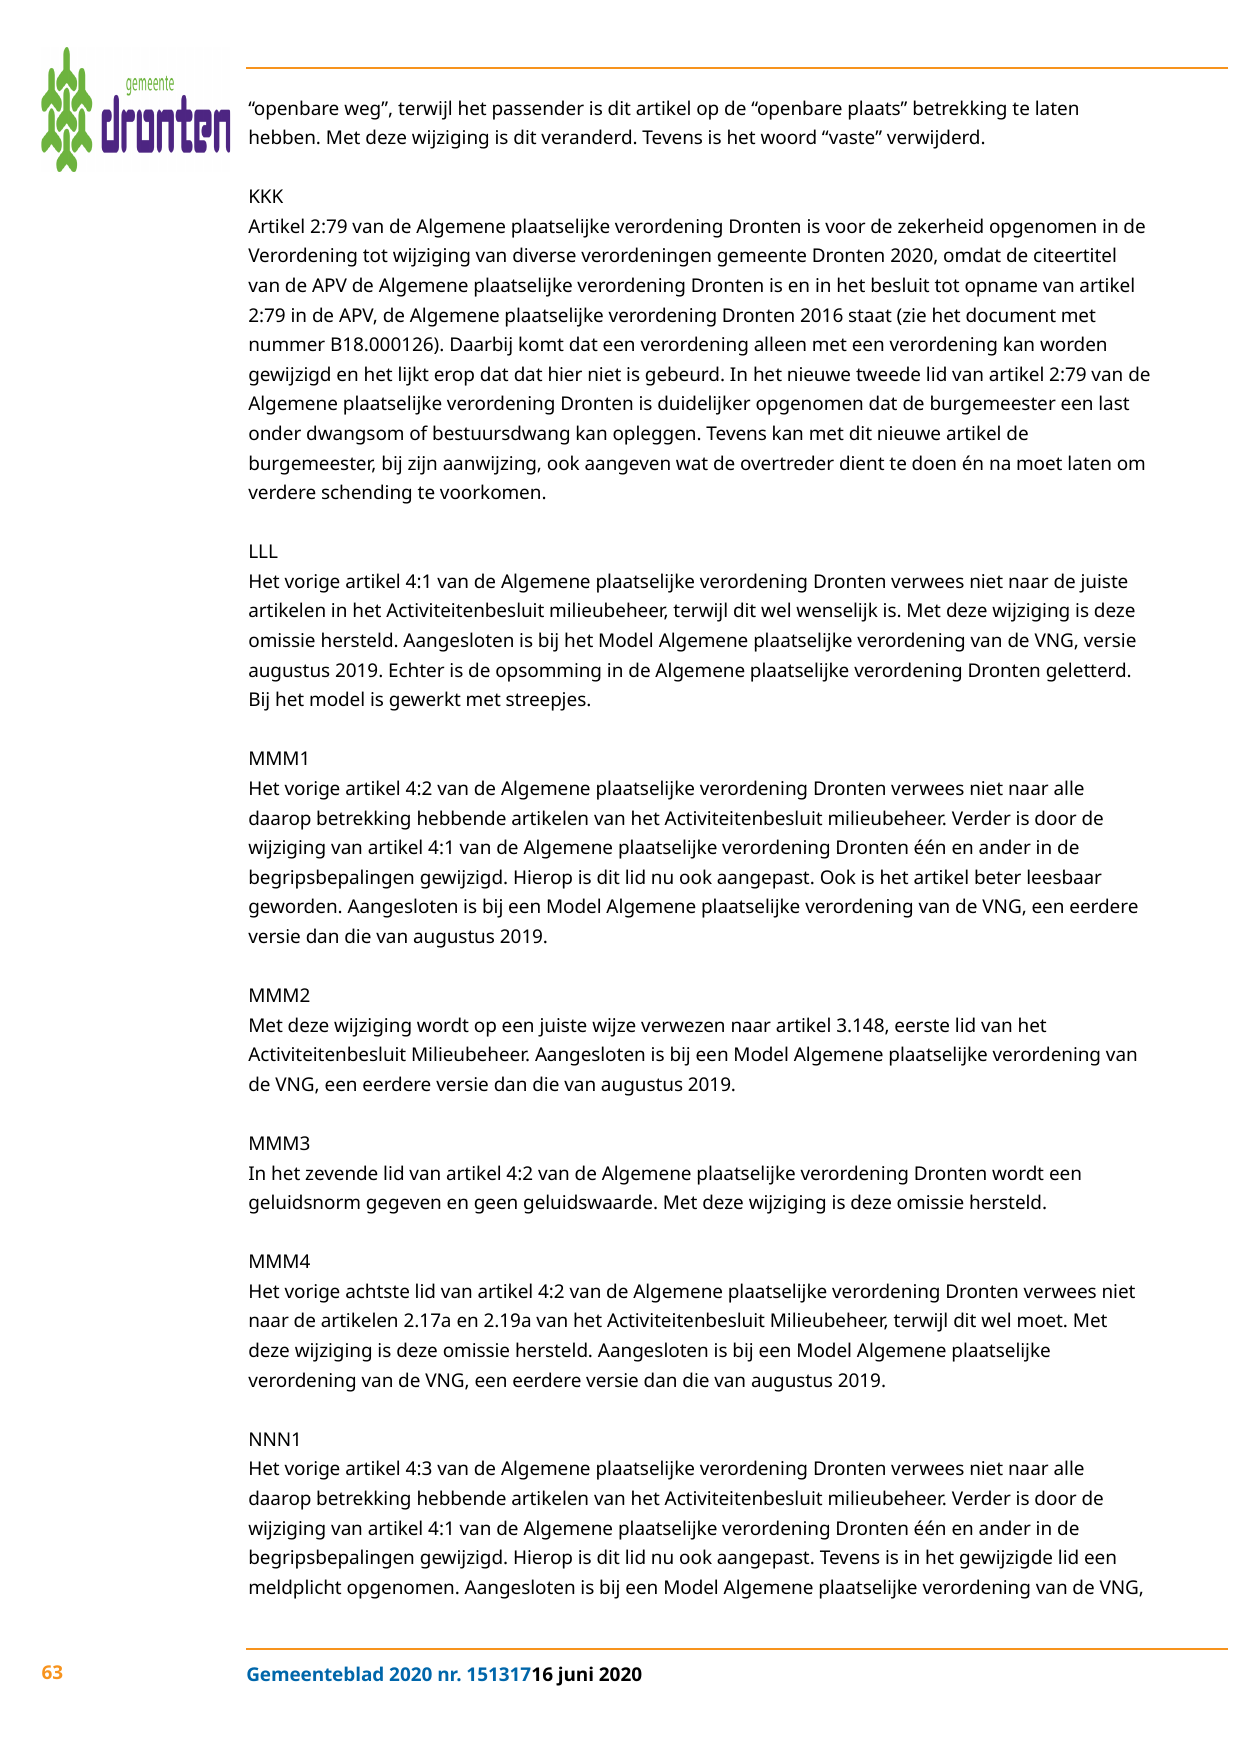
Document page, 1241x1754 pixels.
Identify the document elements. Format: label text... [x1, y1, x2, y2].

text MMM2 [248, 982, 1152, 1008]
text Artikel 2:79 van de Algemene plaatselijke verordening Dronten is voor de zekerheid opgenomen in de Verordening tot wijziging van diverse verordeningen gemeente Dronten 2020, omdat de citeertitel van de APV de Algemene plaatselijke verordening Dronten is en in het besluit tot opname van artikel 2:79 in de APV, de Algemene plaatselijke verordening Dronten 2016 staat (zie het document met nummer B18.000126). Daarbij komt dat een verordening alleen met een verordening kan worden gewijzigd en het lijkt erop dat dat hier niet is gebeurd. In het nieuwe tweede lid van artikel 2:79 van de Algemene plaatselijke verordening Dronten is duidelijker opgenomen dat de burgemeester een last onder dwangsom of bestuursdwang kan opleggen. Tevens kan met dit nieuwe artikel de burgemeester, bij zijn aanwijzing, ook aangeven wat de overtreder dient te doen én na moet laten om verdere schending te voorkomen. [248, 213, 1152, 505]
text Het vorige artikel 4:3 van de Algemene plaatselijke verordening Dronten verwees niet naar alle daarop betrekking hebbende artikelen van het Activiteitenbesluit milieubeheer. Verder is door de wijziging van artikel 4:1 van de Algemene plaatselijke verordening Dronten één en ander in de begripsbepalingen gewijzigd. Hierop is dit lid nu ook aangepast. Tevens is in het gewijzigde lid een meldplicht opgenomen. Aangesloten is bij een Model Algemene plaatselijke verordening van de VNG, [248, 1456, 1152, 1600]
text MMM3 [248, 1130, 1152, 1156]
text NNN1 [248, 1426, 1152, 1452]
text Het vorige achtste lid van artikel 4:2 van de Algemene plaatselijke verordening Dronten verwees niet naar de artikelen 2.17a en 2.19a van het Activiteitenbesluit Milieubeheer, terwijl dit wel moet. Met deze wijziging is deze omissie hersteld. Aangesloten is bij een Model Algemene plaatselijke verordening van de VNG, een eerdere versie dan die van augustus 2019. [248, 1278, 1152, 1393]
text Het vorige artikel 4:1 van de Algemene plaatselijke verordening Dronten verwees niet naar de juiste artikelen in het Activiteitenbesluit milieubeheer, terwijl dit wel wenselijk is. Met deze wijziging is deze omissie hersteld. Aangesloten is bij het Model Algemene plaatselijke verordening van de VNG, versie augustus 2019. Echter is de opsomming in de Algemene plaatselijke verordening Dronten geletterd. Bij het model is gewerkt met streepjes. [248, 568, 1152, 712]
text Het vorige artikel 4:2 van de Algemene plaatselijke verordening Dronten verwees niet naar alle daarop betrekking hebbende artikelen van het Activiteitenbesluit milieubeheer. Verder is door de wijziging van artikel 4:1 van de Algemene plaatselijke verordening Dronten één en ander in de begripsbepalingen gewijzigd. Hierop is dit lid nu ook aangepast. Ook is het artikel beter leesbaar geworden. Aangesloten is bij een Model Algemene plaatselijke verordening van de VNG, een eerdere versie dan die van augustus 2019. [248, 775, 1152, 949]
text MMM1 [248, 746, 1152, 771]
text LLL [248, 538, 1152, 564]
text In het zevende lid van artikel 4:2 van de Algemene plaatselijke verordening Dronten wordt een geluidsnorm gegeven en geen geluidswaarde. Met deze wijziging is deze omissie hersteld. [248, 1160, 1152, 1215]
text KKK [248, 183, 1152, 209]
text “openbare weg”, terwijl het passender is dit artikel op de “openbare plaats” betrekking te laten hebben. Met deze wijziging is dit veranderd. Tevens is het woord “vaste” verwijderd. [248, 95, 1152, 150]
text Met deze wijziging wordt op een juiste wijze verwezen naar artikel 3.148, eerste lid van het Activiteitenbesluit Milieubeheer. Aangesloten is bij een Model Algemene plaatselijke verordening van de VNG, een eerdere versie dan die van augustus 2019. [248, 1012, 1152, 1097]
picture [41, 47, 231, 172]
text MMM4 [248, 1248, 1152, 1274]
